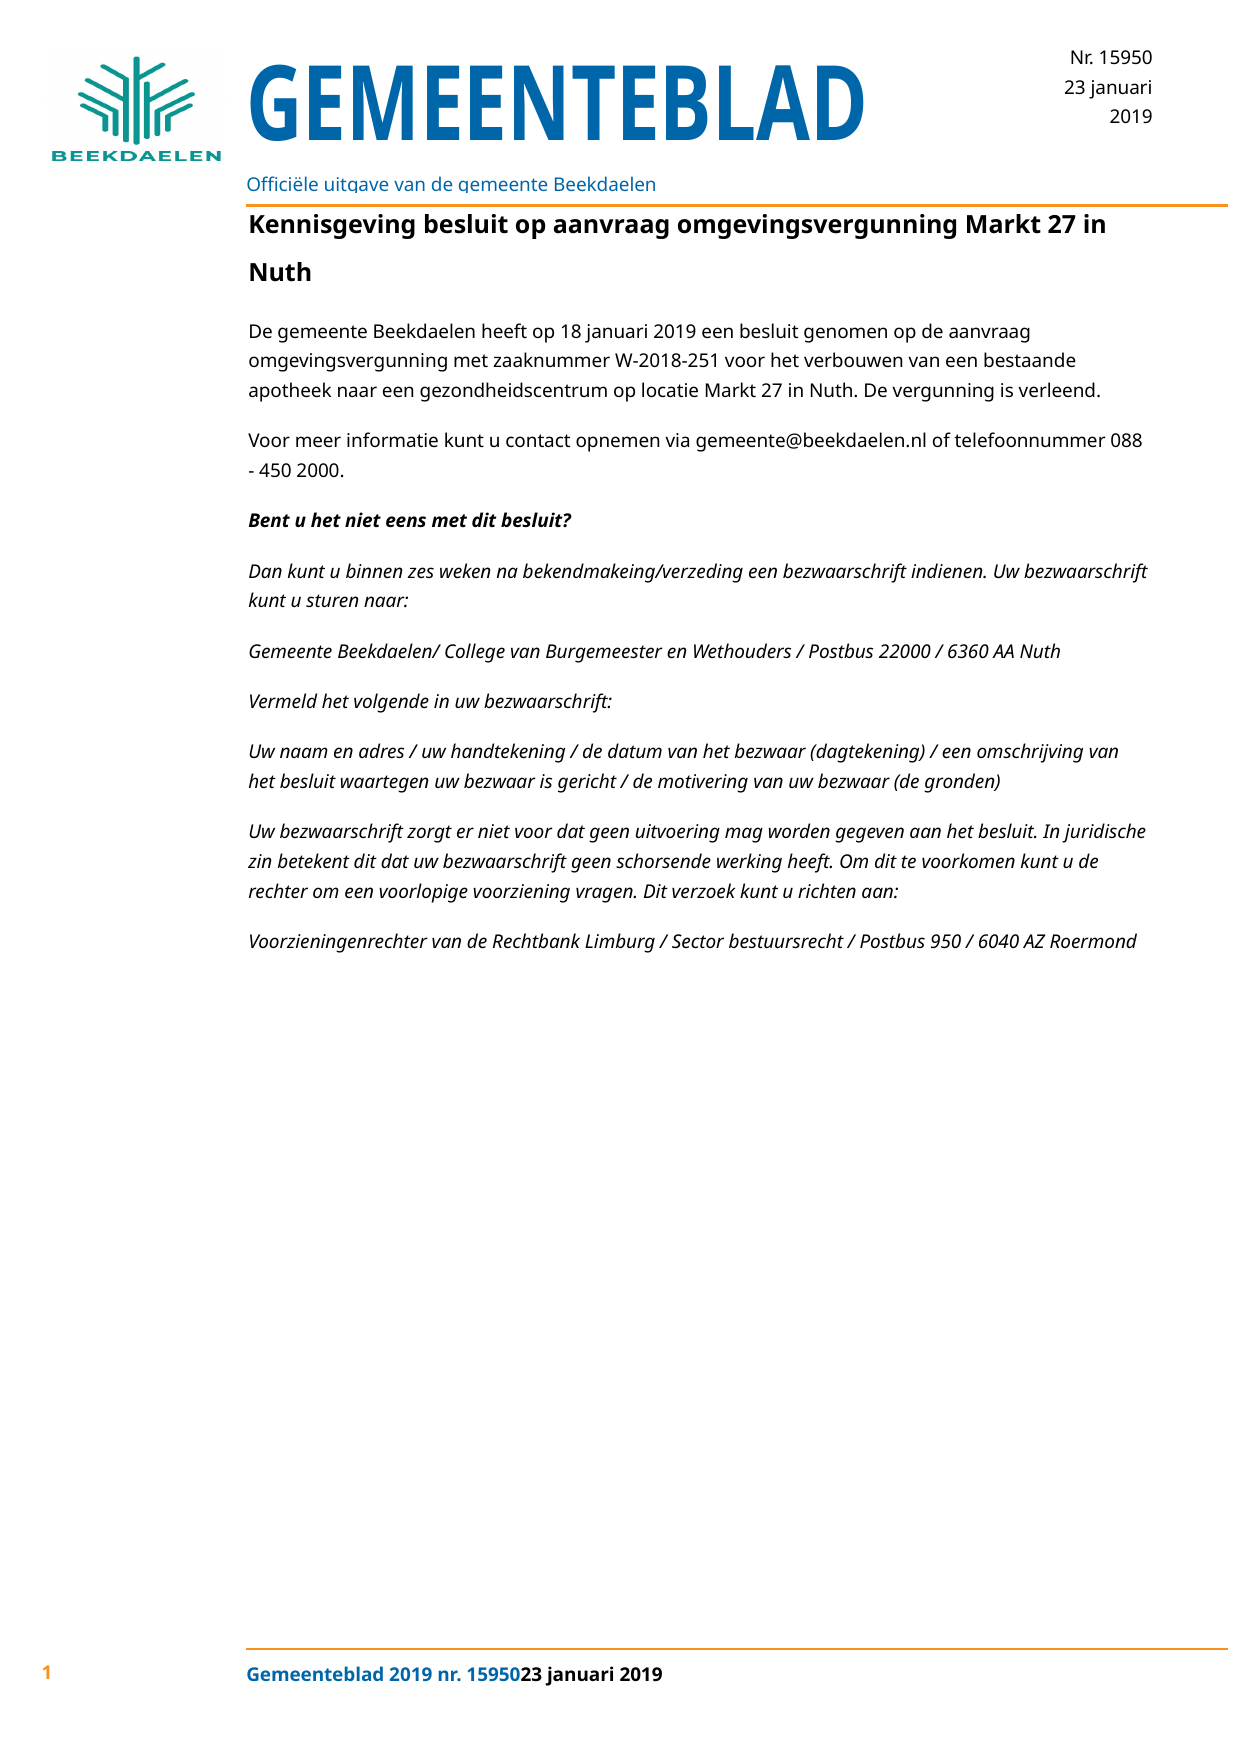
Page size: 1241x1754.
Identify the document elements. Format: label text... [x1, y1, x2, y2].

text Voor meer informatie kunt u contact opnemen via gemeente@beekdaelen.nl of telefoonnummer 088 - 450 2000. [248, 427, 1152, 483]
text Dan kunt u binnen zes weken na bekendmakeing/verzeding een bezwaarschrift indienen. Uw bezwaarschrift kunt u sturen naar: [248, 558, 1152, 613]
text Bent u het niet eens met dit besluit? [248, 507, 1152, 533]
text Uw bezwaarschrift zorgt er niet voor dat geen uitvoering mag worden gegeven aan het besluit. In juridische zin betekent dit dat uw bezwaarschrift geen schorsende werking heeft. Om dit te voorkomen kunt u de rechter om een voorlopige voorziening vragen. Dit verzoek kunt u richten aan: [248, 819, 1152, 904]
text Vermeld het volgende in uw bezwaarschrift: [248, 688, 1152, 714]
text Gemeente Beekdaelen/ College van Burgemeester en Wethouders / Postbus 22000 / 6360 AA Nuth [248, 638, 1152, 664]
text Voorzieningenrechter van de Rechtbank Limburg / Sector bestuursrecht / Postbus 950 / 6040 AZ Roermond [248, 928, 1152, 954]
picture [41, 47, 231, 172]
text Kennisgeving besluit op aanvraag omgevingsvergunning Markt 27 in Nuth [248, 207, 1152, 288]
text De gemeente Beekdaelen heeft op 18 januari 2019 een besluit genomen op de aanvraag omgevingsvergunning met zaaknummer W-2018-251 voor het verbouwen van een bestaande apotheek naar een gezondheidscentrum op locatie Markt 27 in Nuth. De vergunning is verleend. [248, 318, 1152, 403]
text Uw naam en adres / uw handtekening / de datum van het bezwaar (dagtekening) / een omschrijving van het besluit waartegen uw bezwaar is gericht / de motivering van uw bezwaar (de gronden) [248, 739, 1152, 794]
